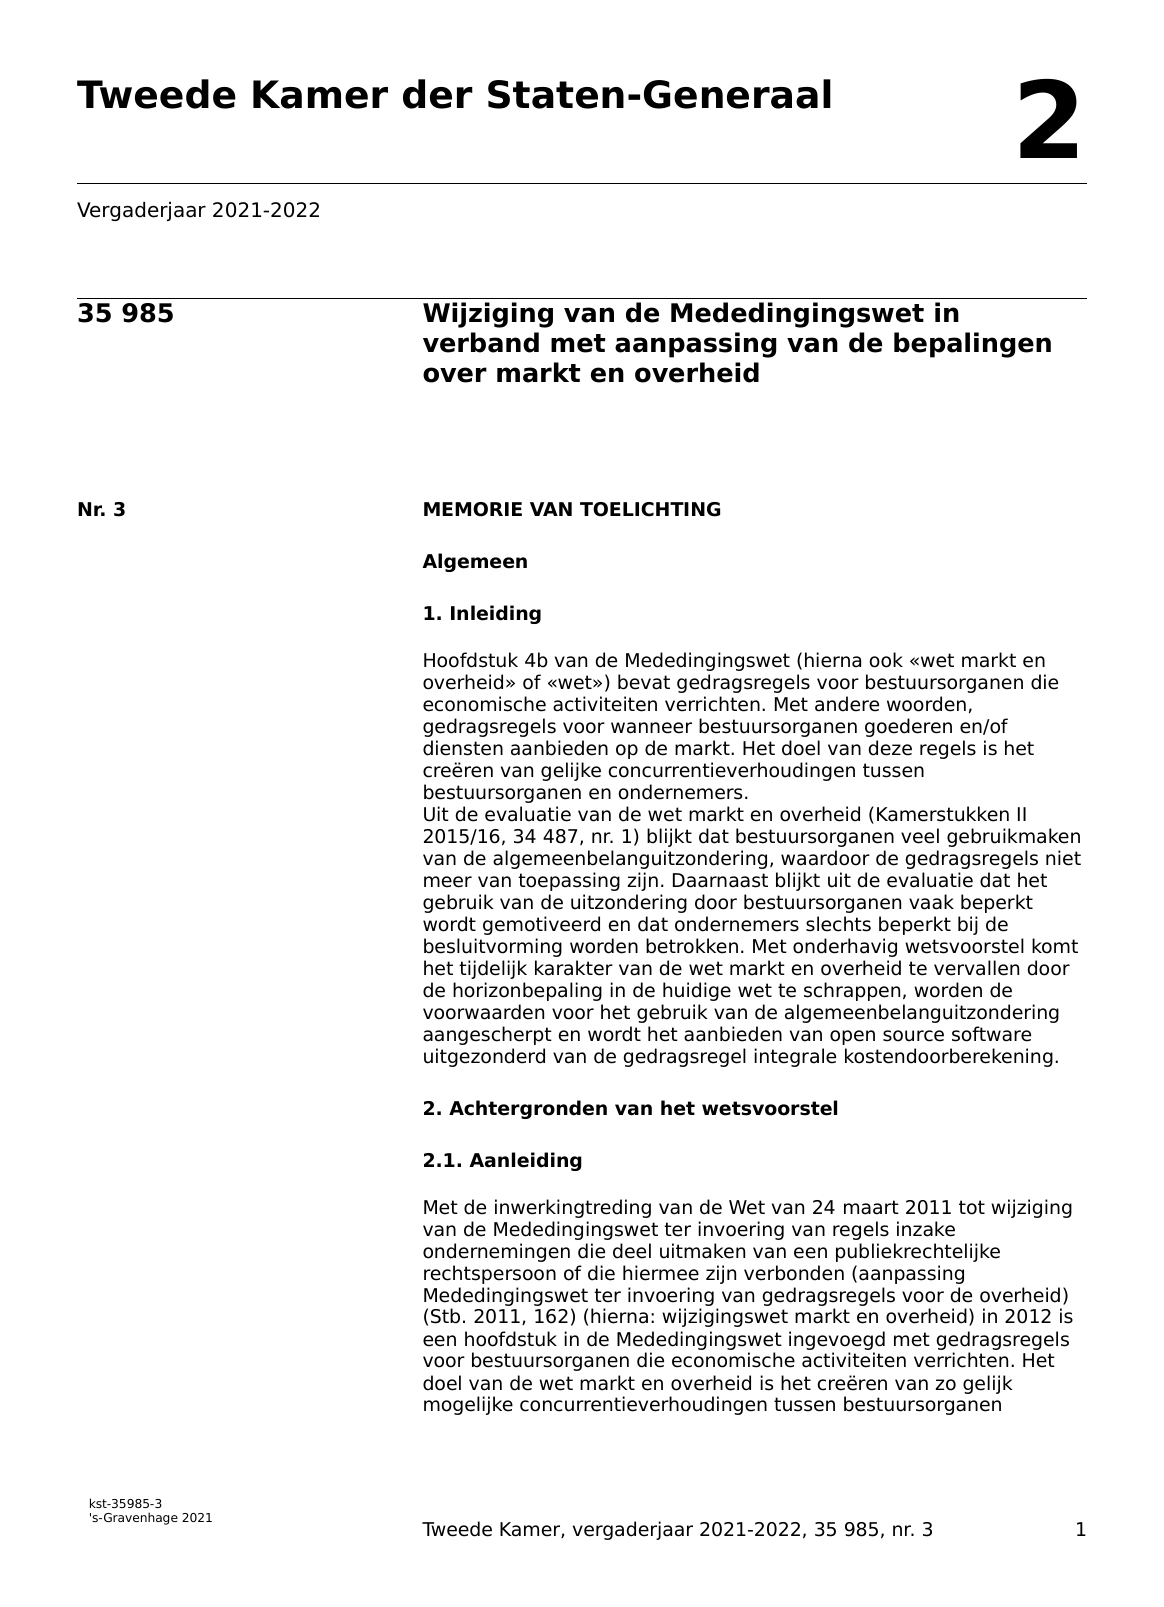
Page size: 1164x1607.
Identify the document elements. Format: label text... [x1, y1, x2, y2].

subtitle Algemeen [422, 551, 1087, 573]
text Uit de evaluatie van de wet markt en overheid (Kamerstukken II 2015/16, 34 487, nr. 1) blijkt dat bestuursorganen veel gebruikmaken van de algemeenbelanguitzondering, waardoor de gedragsregels niet meer van toepassing zijn. Daarnaast blijkt uit de evaluatie dat het gebruik van de uitzondering door bestuursorganen vaak beperkt wordt gemotiveerd en dat ondernemers slechts beperkt bij de besluitvorming worden betrokken. Met onderhavig wetsvoorstel komt het tijdelijk karakter van de wet markt en overheid te vervallen door de horizonbepaling in de huidige wet te schrappen, worden de voorwaarden voor het gebruik van de algemeenbelanguitzondering aangescherpt en wordt het aanbieden van open source software uitgezonderd van de gedragsregel integrale kostendoorberekening. [422, 804, 1087, 1068]
text 's-Gravenhage 2021 [88, 1511, 323, 1525]
text Hoofdstuk 4b van de Mededingingswet (hierna ook «wet markt en overheid» of «wet») bevat gedragsregels voor bestuursorganen die economische activiteiten verrichten. Met andere woorden, gedragsregels voor wanneer bestuursorganen goederen en/of diensten aanbieden op de markt. Het doel van deze regels is het creëren van gelijke concurrentieverhoudingen tussen bestuursorganen en ondernemers. [422, 650, 1087, 804]
text Met de inwerkingtreding van de Wet van 24 maart 2011 tot wijziging van de Mededingingswet ter invoering van regels inzake ondernemingen die deel uitmaken van een publiekrechtelijke rechtspersoon of die hiermee zijn verbonden (aanpassing Mededingingswet ter invoering van gedragsregels voor de overheid) (Stb. 2011, 162) (hierna: wijzigingswet markt en overheid) in 2012 is een hoofdstuk in de Mededingingswet ingevoegd met gedragsregels voor bestuursorganen die economische activiteiten verrichten. Het doel van de wet markt en overheid is het creëren van zo gelijk mogelijke concurrentieverhoudingen tussen bestuursorganen [422, 1197, 1087, 1416]
subtitle 2. Achtergronden van het wetsvoorstel [422, 1098, 1087, 1119]
table_header Tweede Kamer der Staten-Generaal [77, 59, 886, 183]
subtitle 1. Inleiding [422, 603, 1087, 625]
text kst-35985-3 [88, 1497, 323, 1511]
subtitle 35 985 Wijziging van de Mededingingswet in verband met aanpassing van de bepalingen over markt en overheid [77, 299, 1087, 388]
table_header 2 [886, 59, 1087, 183]
subtitle 2.1. Aanleiding [422, 1149, 1087, 1172]
table_cell Vergaderjaar 2021-2022 [77, 184, 1087, 298]
subtitle Nr. 3 MEMORIE VAN TOELICHTING [77, 499, 1087, 521]
